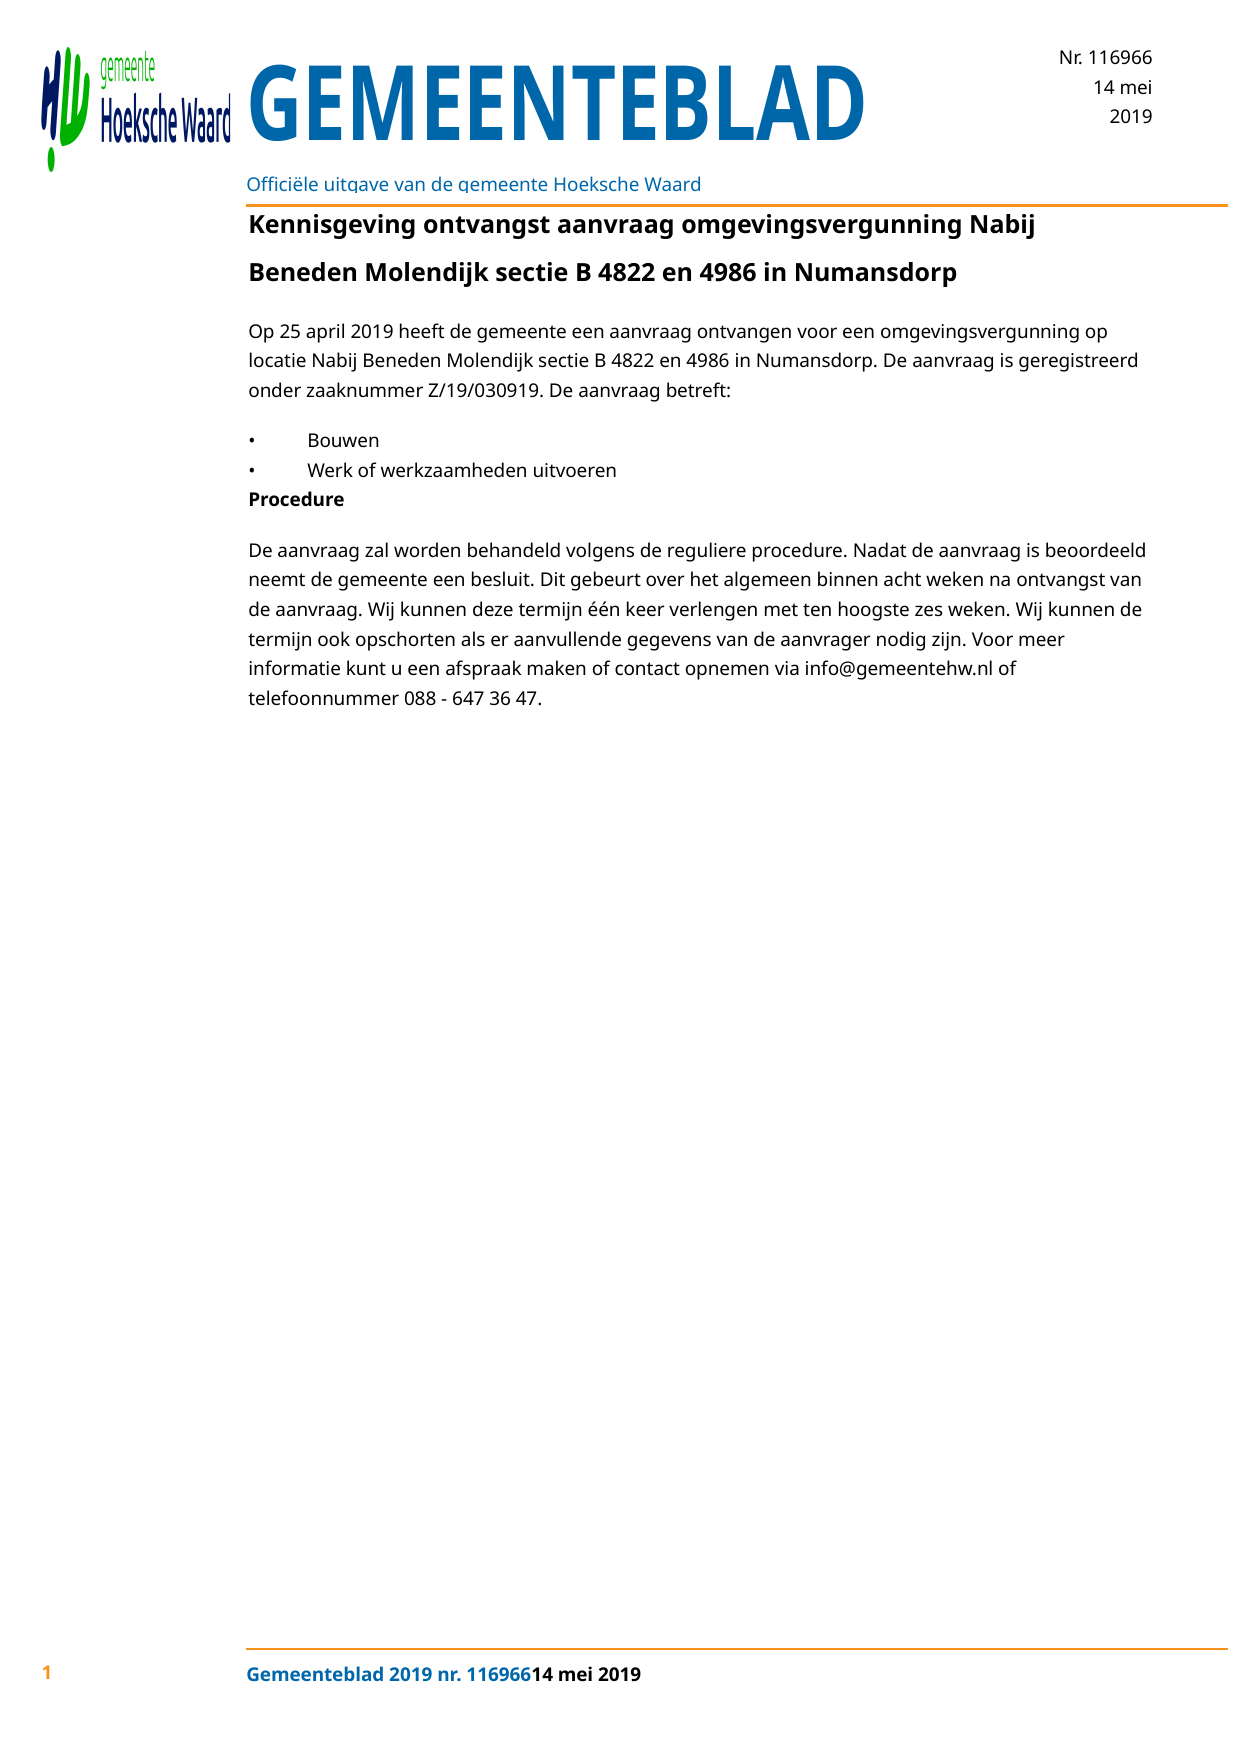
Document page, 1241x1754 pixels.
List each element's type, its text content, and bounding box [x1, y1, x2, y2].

text De aanvraag zal worden behandeld volgens de reguliere procedure. Nadat de aanvraag is beoordeeld neemt de gemeente een besluit. Dit gebeurt over het algemeen binnen acht weken na ontvangst van de aanvraag. Wij kunnen deze termijn één keer verlengen met ten hoogste zes weken. Wij kunnen de termijn ook opschorten als er aanvullende gegevens van de aanvrager nodig zijn. Voor meer informatie kunt u een afspraak maken of contact opnemen via info@gemeentehw.nl of telefoonnummer 088 - 647 36 47. [248, 537, 1152, 711]
list Werk of werkzaamheden uitvoeren [248, 457, 1152, 483]
list Bouwen [248, 427, 1152, 453]
text Procedure [248, 487, 1152, 512]
picture [41, 47, 231, 172]
text Kennisgeving ontvangst aanvraag omgevingsvergunning Nabij Beneden Molendijk sectie B 4822 en 4986 in Numansdorp [248, 207, 1152, 288]
text Op 25 april 2019 heeft de gemeente een aanvraag ontvangen voor een omgevingsvergunning op locatie Nabij Beneden Molendijk sectie B 4822 en 4986 in Numansdorp. De aanvraag is geregistreerd onder zaaknummer Z/19/030919. De aanvraag betreft: [248, 318, 1152, 403]
